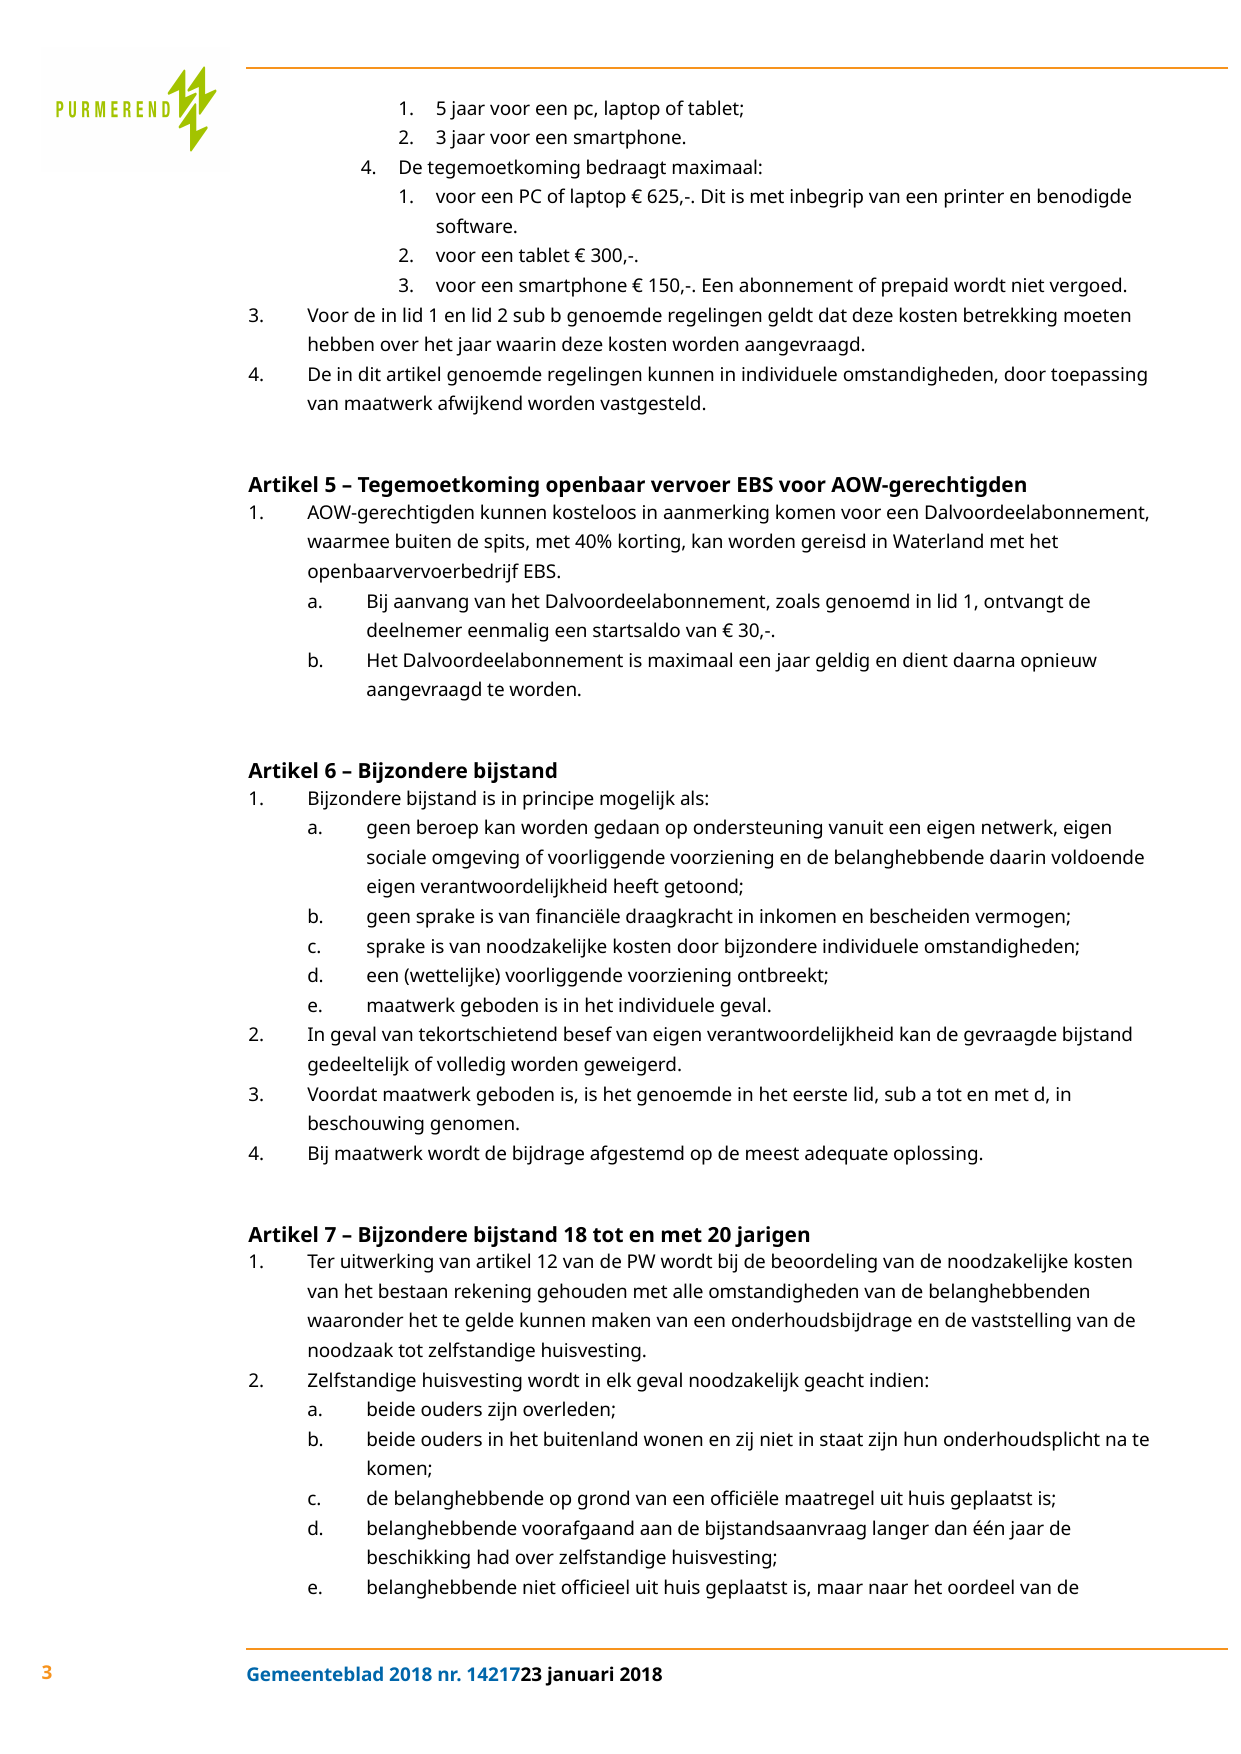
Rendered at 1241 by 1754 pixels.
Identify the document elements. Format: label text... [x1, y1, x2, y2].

list belanghebbende voorafgaand aan de bijstandsaanvraag langer dan één jaar de beschikking had over zelfstandige huisvesting; [307, 1515, 1152, 1570]
list AOW-gerechtigden kunnen kosteloos in aanmerking komen voor een Dalvoordeelabonnement, waarmee buiten de spits, met 40% korting, kan worden gereisd in Waterland met het openbaarvervoerbedrijf EBS. [248, 499, 1152, 584]
list voor een smartphone € 150,-. Een abonnement of prepaid wordt niet vergoed. [398, 272, 1152, 298]
text Artikel 5 – Tegemoetkoming openbaar vervoer EBS voor AOW-gerechtigden [248, 471, 1152, 499]
list geen sprake is van financiële draagkracht in inkomen en bescheiden vermogen; [307, 903, 1152, 929]
list beide ouders zijn overleden; [307, 1396, 1152, 1422]
list maatwerk geboden is in het individuele geval. [307, 992, 1152, 1018]
list geen beroep kan worden gedaan op ondersteuning vanuit een eigen netwerk, eigen sociale omgeving of voorliggende voorziening en de belanghebbende daarin voldoende eigen verantwoordelijkheid heeft getoond; [307, 814, 1152, 899]
list voor een PC of laptop € 625,-. Dit is met inbegrip van een printer en benodigde software. [398, 183, 1152, 239]
picture [41, 47, 231, 172]
list belanghebbende niet officieel uit huis geplaatst is, maar naar het oordeel van de [307, 1574, 1152, 1599]
list voor een tablet € 300,-. [398, 243, 1152, 268]
text Artikel 7 – Bijzondere bijstand 18 tot en met 20 jarigen [248, 1220, 1152, 1248]
list 5 jaar voor een pc, laptop of tablet; [398, 95, 1152, 121]
list de belanghebbende op grond van een officiële maatregel uit huis geplaatst is; [307, 1485, 1152, 1511]
list een (wettelijke) voorliggende voorziening ontbreekt; [307, 962, 1152, 988]
list beide ouders in het buitenland wonen en zij niet in staat zijn hun onderhoudsplicht na te komen; [307, 1426, 1152, 1481]
text Artikel 6 – Bijzondere bijstand [248, 757, 1152, 785]
list Het Dalvoordeelabonnement is maximaal een jaar geldig en dient daarna opnieuw aangevraagd te worden. [307, 647, 1152, 702]
list In geval van tekortschietend besef van eigen verantwoordelijkheid kan de gevraagde bijstand gedeeltelijk of volledig worden geweigerd. [248, 1022, 1152, 1077]
list Bijzondere bijstand is in principe mogelijk als: [248, 785, 1152, 811]
list sprake is van noodzakelijke kosten door bijzondere individuele omstandigheden; [307, 933, 1152, 959]
list De tegemoetkoming bedraagt maximaal: [361, 154, 1152, 180]
list Voordat maatwerk geboden is, is het genoemde in het eerste lid, sub a tot en met d, in beschouwing genomen. [248, 1081, 1152, 1136]
list Zelfstandige huisvesting wordt in elk geval noodzakelijk geacht indien: [248, 1367, 1152, 1392]
list Bij aanvang van het Dalvoordeelabonnement, zoals genoemd in lid 1, ontvangt de deelnemer eenmalig een startsaldo van € 30,-. [307, 588, 1152, 643]
list De in dit artikel genoemde regelingen kunnen in individuele omstandigheden, door toepassing van maatwerk afwijkend worden vastgesteld. [248, 361, 1152, 416]
list Voor de in lid 1 en lid 2 sub b genoemde regelingen geldt dat deze kosten betrekking moeten hebben over het jaar waarin deze kosten worden aangevraagd. [248, 302, 1152, 357]
list Ter uitwerking van artikel 12 van de PW wordt bij de beoordeling van de noodzakelijke kosten van het bestaan rekening gehouden met alle omstandigheden van de belanghebbenden waaronder het te gelde kunnen maken van een onderhoudsbijdrage en de vaststelling van de noodzaak tot zelfstandige huisvesting. [248, 1248, 1152, 1363]
list Bij maatwerk wordt de bijdrage afgestemd op de meest adequate oplossing. [248, 1140, 1152, 1166]
list 3 jaar voor een smartphone. [398, 124, 1152, 150]
